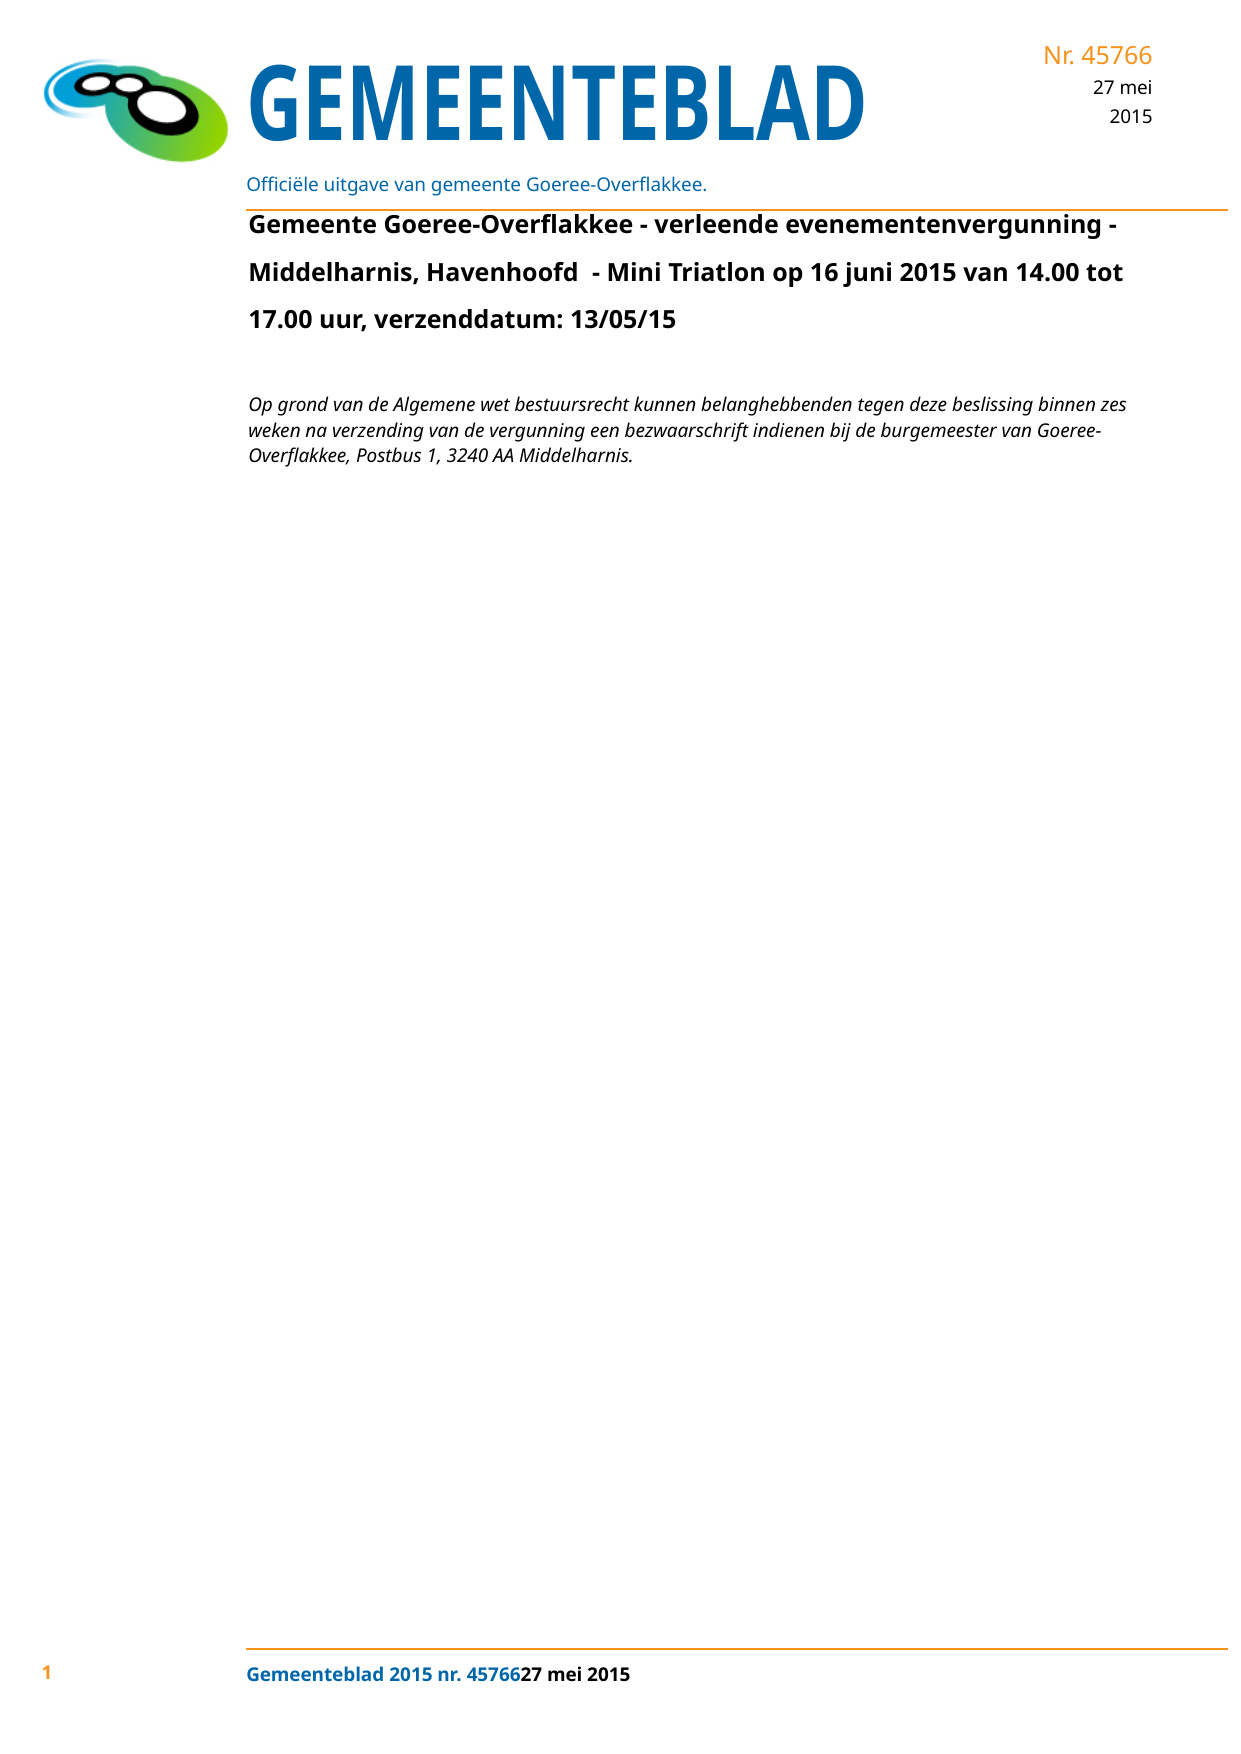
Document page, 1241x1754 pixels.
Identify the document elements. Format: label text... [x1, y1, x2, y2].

text Op grond van de Algemene wet bestuursrecht kunnen belanghebbenden tegen deze beslissing binnen zes weken na verzending van de vergunning een bezwaarschrift indienen bij de burgemeester van Goeree-Overflakkee, Postbus 1, 3240 AA Middelharnis. [248, 391, 1152, 468]
text Gemeente Goeree-Overflakkee - verleende evenementenvergunning - Middelharnis, Havenhoofd - Mini Triatlon op 16 juni 2015 van 14.00 tot 17.00 uur, verzenddatum: 13/05/15 [248, 211, 1152, 336]
picture [41, 47, 231, 172]
